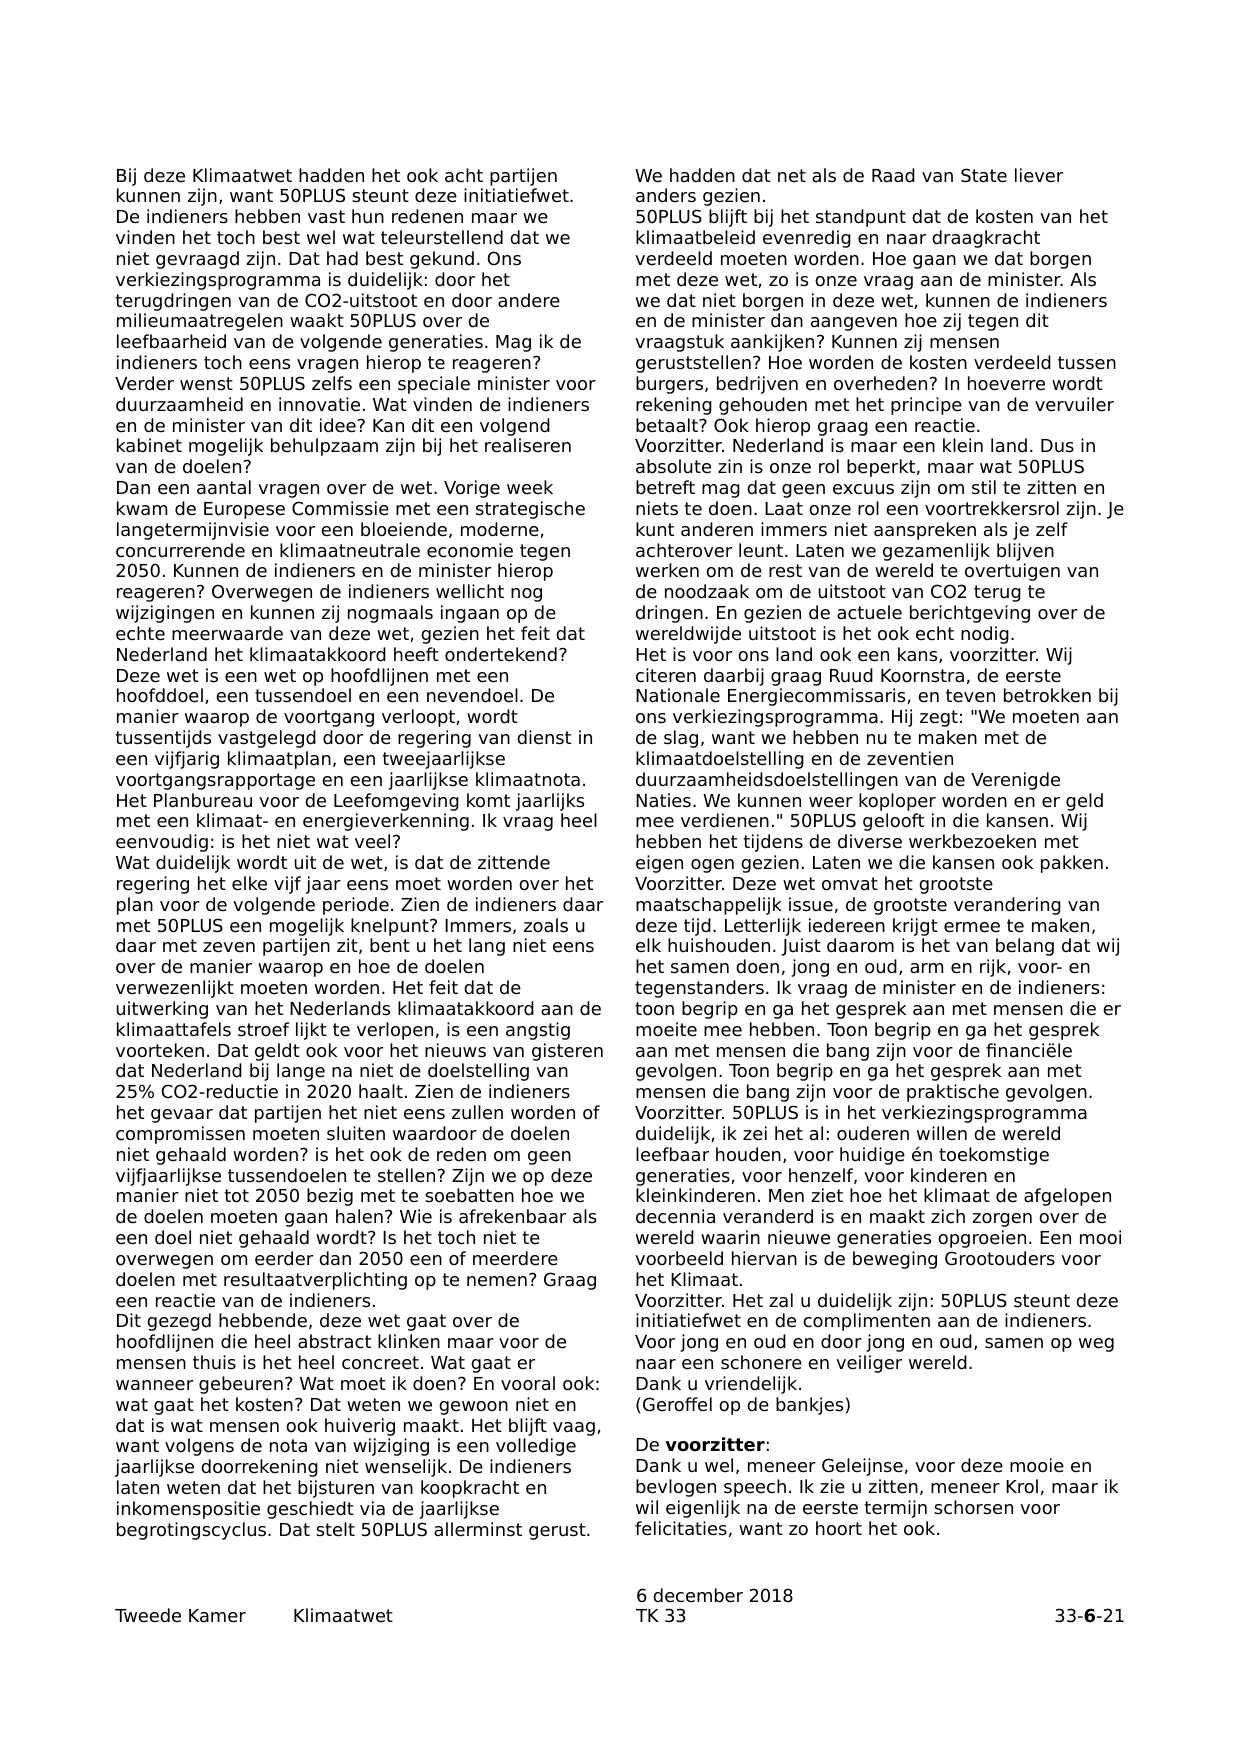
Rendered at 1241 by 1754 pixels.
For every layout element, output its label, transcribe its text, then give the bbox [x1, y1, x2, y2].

text Voorzitter. Het zal u duidelijk zijn: 50PLUS steunt deze initiatiefwet en de complimenten aan de indieners. Voor jong en oud en door jong en oud, samen op weg naar een schonere en veiliger wereld. [635, 1290, 1125, 1374]
text (Geroffel op de bankjes) [635, 1394, 1125, 1415]
text We hadden dat net als de Raad van State liever anders gezien. [635, 165, 1125, 207]
text Dan een aantal vragen over de wet. Vorige week kwam de Europese Commissie met een strategische langetermijnvisie voor een bloeiende, moderne, concurrerende en klimaatneutrale economie tegen 2050. Kunnen de indieners en de minister hierop reageren? Overwegen de indieners wellicht nog wijzigingen en kunnen zij nogmaals ingaan op de echte meerwaarde van deze wet, gezien het feit dat Nederland het klimaatakkoord heeft ondertekend? [115, 478, 605, 665]
text Wat duidelijk wordt uit de wet, is dat de zittende regering het elke vijf jaar eens moet worden over het plan voor de volgende periode. Zien de indieners daar met 50PLUS een mogelijk knelpunt? Immers, zoals u daar met zeven partijen zit, bent u het lang niet eens over de manier waarop en hoe de doelen verwezenlijkt moeten worden. Het feit dat de uitwerking van het Nederlands klimaatakkoord aan de klimaattafels stroef lijkt te verlopen, is een angstig voorteken. Dat geldt ook voor het nieuws van gisteren dat Nederland bij lange na niet de doelstelling van 25% CO2-reductie in 2020 haalt. Zien de indieners het gevaar dat partijen het niet eens zullen worden of compromissen moeten sluiten waardoor de doelen niet gehaald worden? is het ook de reden om geen vijfjaarlijkse tussendoelen te stellen? Zijn we op deze manier niet tot 2050 bezig met te soebatten hoe we de doelen moeten gaan halen? Wie is afrekenbaar als een doel niet gehaald wordt? Is het toch niet te overwegen om eerder dan 2050 een of meerdere doelen met resultaatverplichting op te nemen? Graag een reactie van de indieners. [115, 853, 605, 1311]
text Dank u wel, meneer Geleijnse, voor deze mooie en bevlogen speech. Ik zie u zitten, meneer Krol, maar ik wil eigenlijk na de eerste termijn schorsen voor felicitaties, want zo hoort het ook. [635, 1456, 1125, 1539]
text De voorzitter: [635, 1435, 1125, 1456]
text Dank u vriendelijk. [635, 1374, 1125, 1394]
text Verder wenst 50PLUS zelfs een speciale minister voor duurzaamheid en innovatie. Wat vinden de indieners en de minister van dit idee? Kan dit een volgend kabinet mogelijk behulpzaam zijn bij het realiseren van de doelen? [115, 374, 605, 478]
text Voorzitter. Nederland is maar een klein land. Dus in absolute zin is onze rol beperkt, maar wat 50PLUS betreft mag dat geen excuus zijn om stil te zitten en niets te doen. Laat onze rol een voortrekkersrol zijn. Je kunt anderen immers niet aanspreken als je zelf achterover leunt. Laten we gezamenlijk blijven werken om de rest van de wereld te overtuigen van de noodzaak om de uitstoot van CO2 terug te dringen. En gezien de actuele berichtgeving over de wereldwijde uitstoot is het ook echt nodig. [635, 436, 1125, 644]
text Deze wet is een wet op hoofdlijnen met een hoofddoel, een tussendoel en een nevendoel. De manier waarop de voortgang verloopt, wordt tussentijds vastgelegd door de regering van dienst in een vijfjarig klimaatplan, een tweejaarlijkse voortgangsrapportage en een jaarlijkse klimaatnota. Het Planbureau voor de Leefomgeving komt jaarlijks met een klimaat- en energieverkenning. Ik vraag heel eenvoudig: is het niet wat veel? [115, 665, 605, 853]
text 50PLUS blijft bij het standpunt dat de kosten van het klimaatbeleid evenredig en naar draagkracht verdeeld moeten worden. Hoe gaan we dat borgen met deze wet, zo is onze vraag aan de minister. Als we dat niet borgen in deze wet, kunnen de indieners en de minister dan aangeven hoe zij tegen dit vraagstuk aankijken? Kunnen zij mensen geruststellen? Hoe worden de kosten verdeeld tussen burgers, bedrijven en overheden? In hoeverre wordt rekening gehouden met het principe van de vervuiler betaalt? Ook hierop graag een reactie. [635, 207, 1125, 436]
text Bij deze Klimaatwet hadden het ook acht partijen kunnen zijn, want 50PLUS steunt deze initiatiefwet. De indieners hebben vast hun redenen maar we vinden het toch best wel wat teleurstellend dat we niet gevraagd zijn. Dat had best gekund. Ons verkiezingsprogramma is duidelijk: door het terugdringen van de CO2-uitstoot en door andere milieumaatregelen waakt 50PLUS over de leefbaarheid van de volgende generaties. Mag ik de indieners toch eens vragen hierop te reageren? [115, 165, 605, 374]
text Voorzitter. Deze wet omvat het grootste maatschappelijk issue, de grootste verandering van deze tijd. Letterlijk iedereen krijgt ermee te maken, elk huishouden. Juist daarom is het van belang dat wij het samen doen, jong en oud, arm en rijk, voor- en tegenstanders. Ik vraag de minister en de indieners: toon begrip en ga het gesprek aan met mensen die er moeite mee hebben. Toon begrip en ga het gesprek aan met mensen die bang zijn voor de financiële gevolgen. Toon begrip en ga het gesprek aan met mensen die bang zijn voor de praktische gevolgen. [635, 874, 1125, 1103]
text Het is voor ons land ook een kans, voorzitter. Wij citeren daarbij graag Ruud Koornstra, de eerste Nationale Energiecommissaris, en teven betrokken bij ons verkiezingsprogramma. Hij zegt: "We moeten aan de slag, want we hebben nu te maken met de klimaatdoelstelling en de zeventien duurzaamheidsdoelstellingen van de Verenigde Naties. We kunnen weer koploper worden en er geld mee verdienen." 50PLUS gelooft in die kansen. Wij hebben het tijdens de diverse werkbezoeken met eigen ogen gezien. Laten we die kansen ook pakken. [635, 644, 1125, 874]
text Voorzitter. 50PLUS is in het verkiezingsprogramma duidelijk, ik zei het al: ouderen willen de wereld leefbaar houden, voor huidige én toekomstige generaties, voor henzelf, voor kinderen en kleinkinderen. Men ziet hoe het klimaat de afgelopen decennia veranderd is en maakt zich zorgen over de wereld waarin nieuwe generaties opgroeien. Een mooi voorbeeld hiervan is de beweging Grootouders voor het Klimaat. [635, 1103, 1125, 1290]
text Dit gezegd hebbende, deze wet gaat over de hoofdlijnen die heel abstract klinken maar voor de mensen thuis is het heel concreet. Wat gaat er wanneer gebeuren? Wat moet ik doen? En vooral ook: wat gaat het kosten? Dat weten we gewoon niet en dat is wat mensen ook huiverig maakt. Het blijft vaag, want volgens de nota van wijziging is een volledige jaarlijkse doorrekening niet wenselijk. De indieners laten weten dat het bijsturen van koopkracht en inkomenspositie geschiedt via de jaarlijkse begrotingscyclus. Dat stelt 50PLUS allerminst gerust. [115, 1311, 605, 1540]
